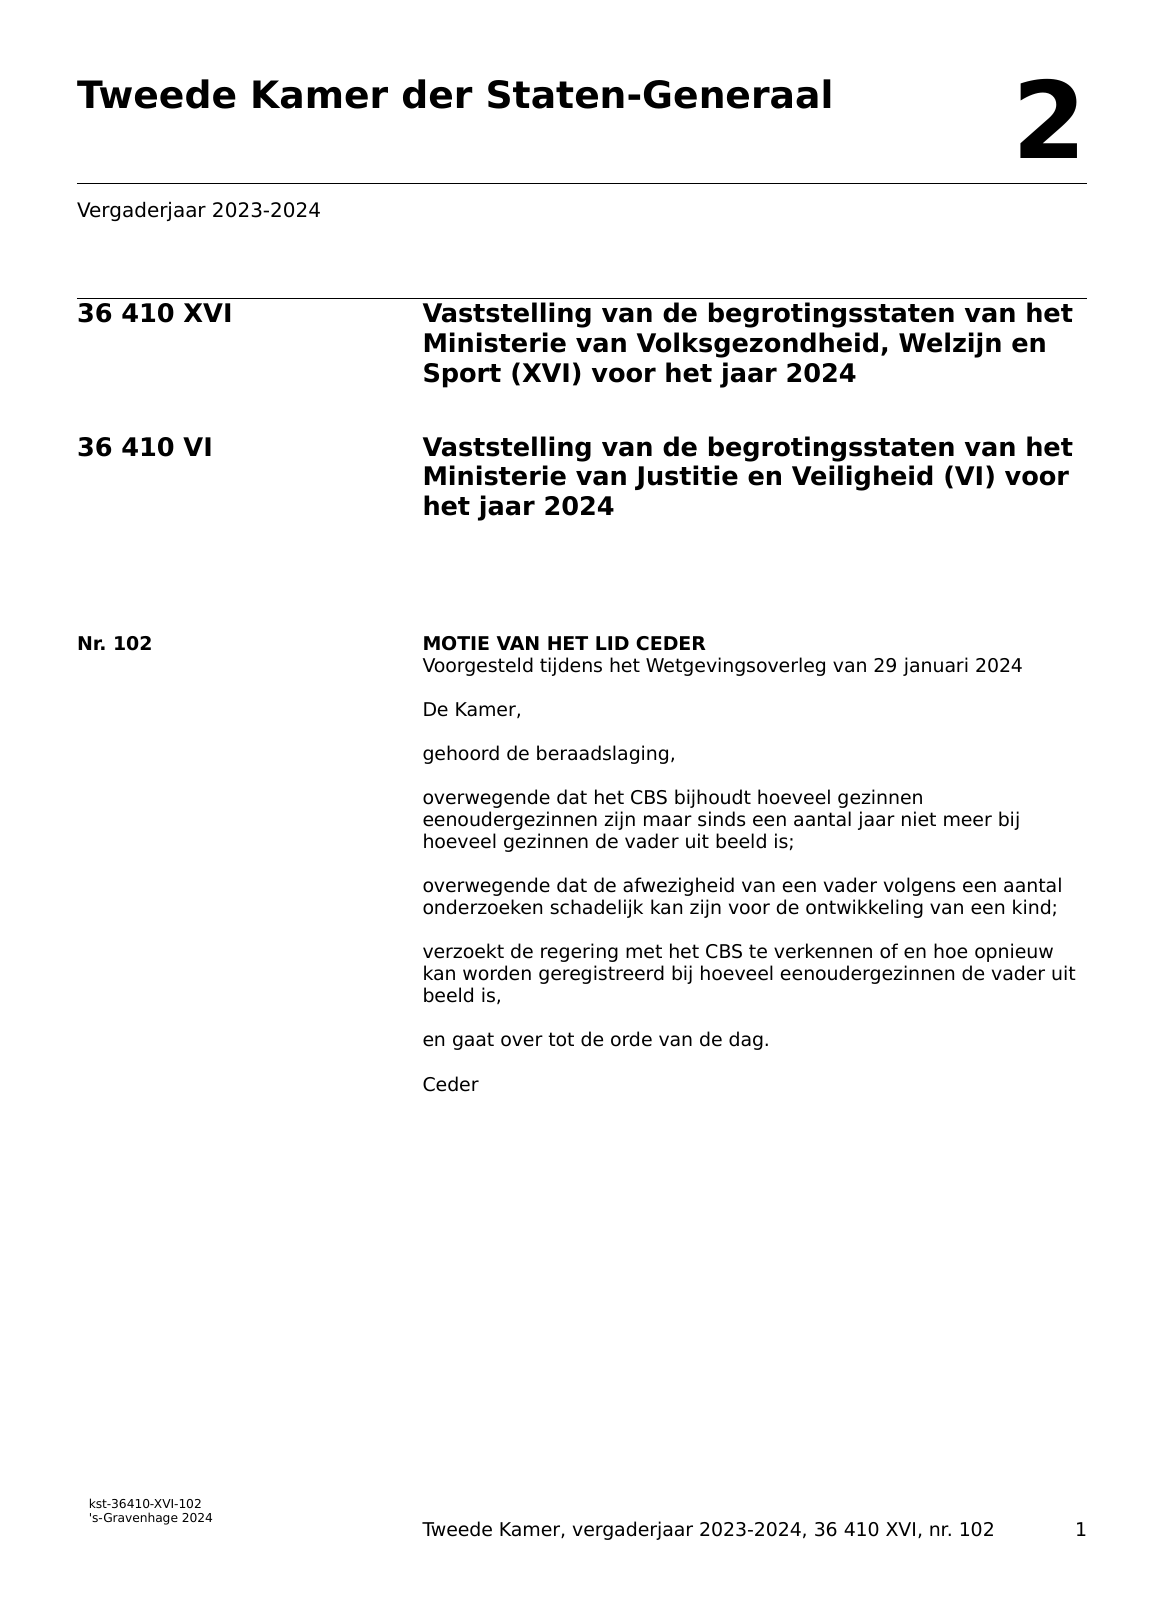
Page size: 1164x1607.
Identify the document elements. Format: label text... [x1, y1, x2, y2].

text 's-Gravenhage 2024 [88, 1511, 323, 1525]
text De Kamer, [422, 699, 1087, 721]
table_header Tweede Kamer der Staten-Generaal [77, 59, 886, 183]
table_header 2 [886, 59, 1087, 183]
text Ceder [422, 1073, 1087, 1096]
text overwegende dat de afwezigheid van een vader volgens een aantal onderzoeken schadelijk kan zijn voor de ontwikkeling van een kind; [422, 875, 1087, 919]
text en gaat over tot de orde van de dag. [422, 1029, 1087, 1051]
subtitle 36 410 XVI Vaststelling van de begrotingsstaten van het Ministerie van Volksgezondheid, Welzijn en Sport (XVI) voor het jaar 2024 [77, 299, 1087, 388]
text Voorgesteld tijdens het Wetgevingsoverleg van 29 januari 2024 [422, 654, 1087, 676]
text overwegende dat het CBS bijhoudt hoeveel gezinnen eenoudergezinnen zijn maar sinds een aantal jaar niet meer bij hoeveel gezinnen de vader uit beeld is; [422, 787, 1087, 853]
text gehoord de beraadslaging, [422, 743, 1087, 765]
text verzoekt de regering met het CBS te verkennen of en hoe opnieuw kan worden geregistreerd bij hoeveel eenoudergezinnen de vader uit beeld is, [422, 941, 1087, 1007]
subtitle 36 410 VI Vaststelling van de begrotingsstaten van het Ministerie van Justitie en Veiligheid (VI) voor het jaar 2024 [77, 432, 1087, 521]
table_cell Vergaderjaar 2023-2024 [77, 184, 1087, 298]
text kst-36410-XVI-102 [88, 1497, 323, 1511]
subtitle Nr. 102 MOTIE VAN HET LID CEDER [77, 632, 1087, 654]
